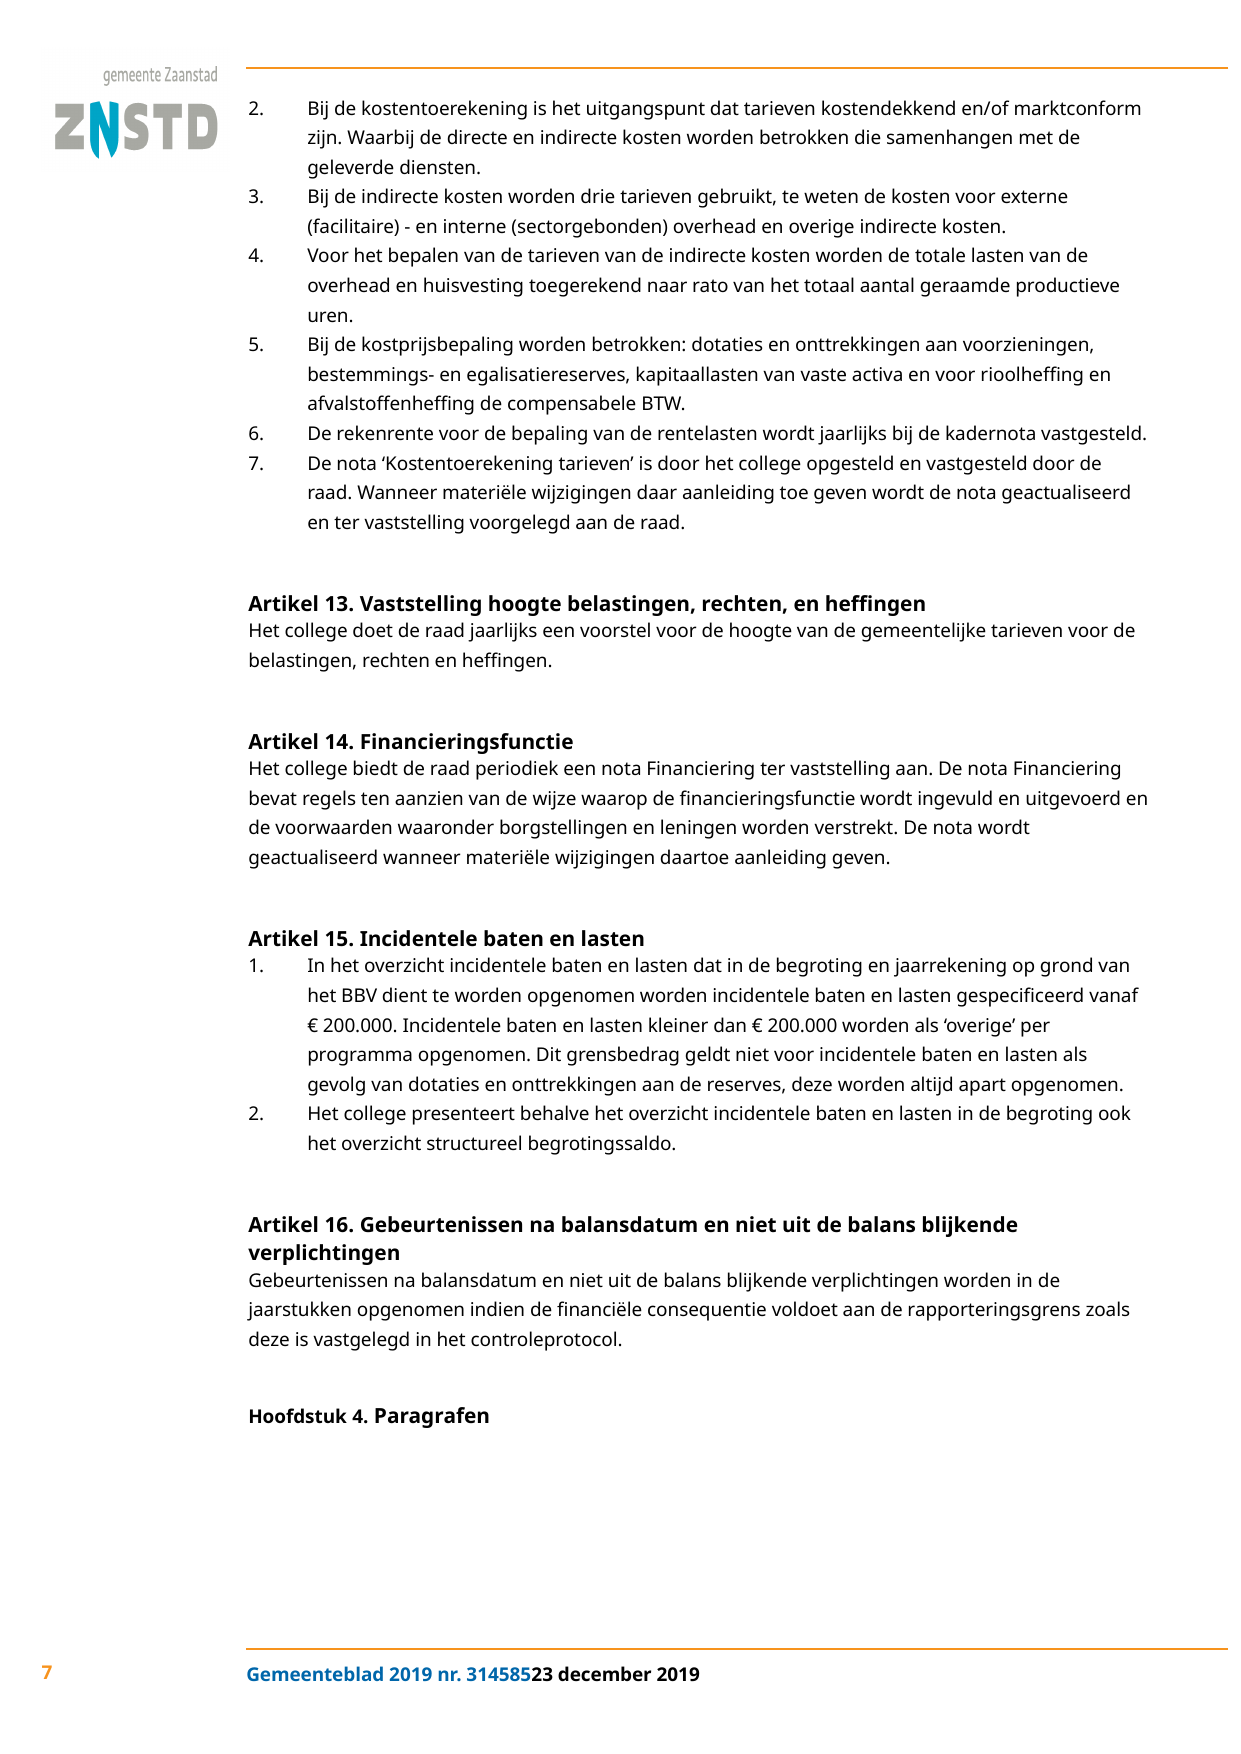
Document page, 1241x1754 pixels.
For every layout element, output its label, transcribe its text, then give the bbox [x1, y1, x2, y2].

text Artikel 15. Incidentele baten en lasten [248, 924, 1152, 953]
list Bij de kostprijsbepaling worden betrokken: dotaties en onttrekkingen aan voorzieningen, bestemmings- en egalisatiereserves, kapitaallasten van vaste activa en voor rioolheffing en afvalstoffenheffing de compensabele BTW. [248, 331, 1152, 416]
list Voor het bepalen van de tarieven van de indirecte kosten worden de totale lasten van de overhead en huisvesting toegerekend naar rato van het totaal aantal geraamde productieve uren. [248, 243, 1152, 328]
list Bij de kostentoerekening is het uitgangspunt dat tarieven kostendekkend en/of marktconform zijn. Waarbij de directe en indirecte kosten worden betrokken die samenhangen met de geleverde diensten. [248, 95, 1152, 180]
text Artikel 16. Gebeurtenissen na balansdatum en niet uit de balans blijkende verplichtingen [248, 1210, 1152, 1267]
text Hoofdstuk 4. Paragrafen [248, 1401, 1152, 1430]
list De rekenrente voor de bepaling van de rentelasten wordt jaarlijks bij de kadernota vastgesteld. [248, 420, 1152, 446]
list De nota ‘Kostentoerekening tarieven’ is door het college opgesteld en vastgesteld door de raad. Wanneer materiële wijzigingen daar aanleiding toe geven wordt de nota geactualiseerd en ter vaststelling voorgelegd aan de raad. [248, 450, 1152, 535]
picture [41, 47, 231, 172]
list In het overzicht incidentele baten en lasten dat in de begroting en jaarrekening op grond van het BBV dient te worden opgenomen worden incidentele baten en lasten gespecificeerd vanaf € 200.000. Incidentele baten en lasten kleiner dan € 200.000 worden als ‘overige’ per programma opgenomen. Dit grensbedrag geldt niet voor incidentele baten en lasten als gevolg van dotaties en onttrekkingen aan de reserves, deze worden altijd apart opgenomen. [248, 953, 1152, 1097]
list Bij de indirecte kosten worden drie tarieven gebruikt, te weten de kosten voor externe (facilitaire) - en interne (sectorgebonden) overhead en overige indirecte kosten. [248, 183, 1152, 239]
text Het college doet de raad jaarlijks een voorstel voor de hoogte van de gemeentelijke tarieven voor de belastingen, rechten en heffingen. [248, 617, 1152, 673]
text Gebeurtenissen na balansdatum en niet uit de balans blijkende verplichtingen worden in de jaarstukken opgenomen indien de financiële consequentie voldoet aan de rapporteringsgrens zoals deze is vastgelegd in het controleprotocol. [248, 1267, 1152, 1352]
text Artikel 14. Financieringsfunctie [248, 727, 1152, 755]
text Het college biedt de raad periodiek een nota Financiering ter vaststelling aan. De nota Financiering bevat regels ten aanzien van de wijze waarop de financieringsfunctie wordt ingevuld en uitgevoerd en de voorwaarden waaronder borgstellingen en leningen worden verstrekt. De nota wordt geactualiseerd wanneer materiële wijzigingen daartoe aanleiding geven. [248, 755, 1152, 870]
text Artikel 13. Vaststelling hoogte belastingen, rechten, en heffingen [248, 589, 1152, 617]
list Het college presenteert behalve het overzicht incidentele baten en lasten in de begroting ook het overzicht structureel begrotingssaldo. [248, 1101, 1152, 1156]
